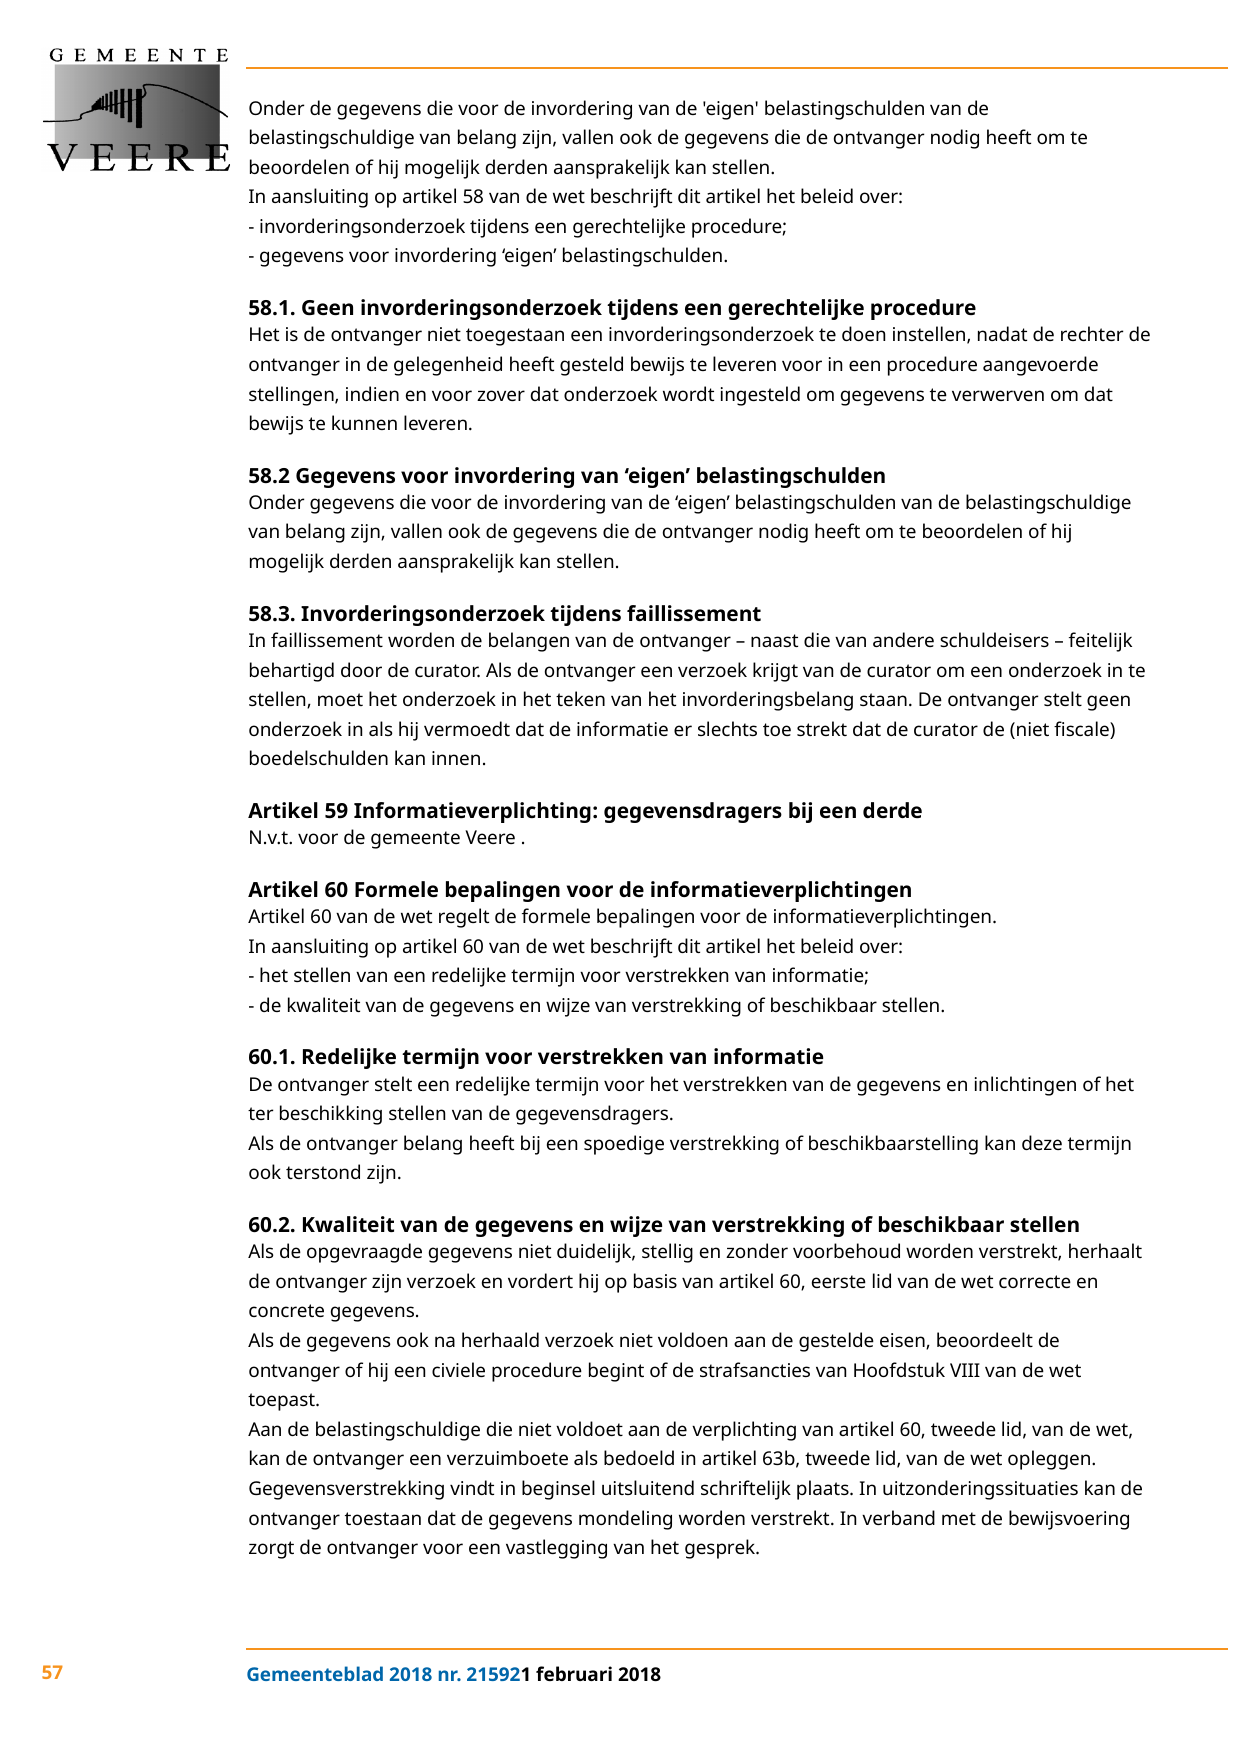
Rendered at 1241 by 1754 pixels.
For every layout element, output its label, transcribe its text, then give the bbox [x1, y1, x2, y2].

text In aansluiting op artikel 58 van de wet beschrijft dit artikel het beleid over: [248, 183, 1152, 209]
text Onder de gegevens die voor de invordering van de 'eigen' belastingschulden van de belastingschuldige van belang zijn, vallen ook de gegevens die de ontvanger nodig heeft om te beoordelen of hij mogelijk derden aansprakelijk kan stellen. [248, 95, 1152, 180]
text Als de ontvanger belang heeft bij een spoedige verstrekking of beschikbaarstelling kan deze termijn ook terstond zijn. [248, 1130, 1152, 1185]
text 58.3. Invorderingsonderzoek tijdens faillissement [248, 599, 1152, 627]
text Artikel 59 Informatieverplichting: gegevensdragers bij een derde [248, 796, 1152, 824]
text 58.2 Gegevens voor invordering van ‘eigen’ belastingschulden [248, 461, 1152, 489]
text De ontvanger stelt een redelijke termijn voor het verstrekken van de gegevens en inlichtingen of het ter beschikking stellen van de gegevensdragers. [248, 1071, 1152, 1126]
text 60.1. Redelijke termijn voor verstrekken van informatie [248, 1042, 1152, 1071]
text Het is de ontvanger niet toegestaan een invorderingsonderzoek te doen instellen, nadat de rechter de ontvanger in de gelegenheid heeft gesteld bewijs te leveren voor in een procedure aangevoerde stellingen, indien en voor zover dat onderzoek wordt ingesteld om gegevens te verwerven om dat bewijs te kunnen leveren. [248, 322, 1152, 436]
picture [41, 47, 231, 172]
text - het stellen van een redelijke termijn voor verstrekken van informatie; [248, 962, 1152, 988]
text Als de gegevens ook na herhaald verzoek niet voldoen aan de gestelde eisen, beoordeelt de ontvanger of hij een civiele procedure begint of de strafsancties van Hoofdstuk VIII van de wet toepast. [248, 1327, 1152, 1412]
text - gegevens voor invordering ‘eigen’ belastingschulden. [248, 243, 1152, 268]
text Gegevensverstrekking vindt in beginsel uitsluitend schriftelijk plaats. In uitzonderingssituaties kan de ontvanger toestaan dat de gegevens mondeling worden verstrekt. In verband met de bewijsvoering zorgt de ontvanger voor een vastlegging van het gesprek. [248, 1475, 1152, 1560]
text N.v.t. voor de gemeente Veere . [248, 824, 1152, 850]
text Onder gegevens die voor de invordering van de ‘eigen’ belastingschulden van de belastingschuldige van belang zijn, vallen ook de gegevens die de ontvanger nodig heeft om te beoordelen of hij mogelijk derden aansprakelijk kan stellen. [248, 489, 1152, 574]
text 60.2. Kwaliteit van de gegevens en wijze van verstrekking of beschikbaar stellen [248, 1210, 1152, 1238]
text 58.1. Geen invorderingsonderzoek tijdens een gerechtelijke procedure [248, 293, 1152, 322]
text In faillissement worden de belangen van de ontvanger – naast die van andere schuldeisers – feitelijk behartigd door de curator. Als de ontvanger een verzoek krijgt van de curator om een onderzoek in te stellen, moet het onderzoek in het teken van het invorderingsbelang staan. De ontvanger stelt geen onderzoek in als hij vermoedt dat de informatie er slechts toe strekt dat de curator de (niet fiscale) boedelschulden kan innen. [248, 627, 1152, 771]
text - invorderingsonderzoek tijdens een gerechtelijke procedure; [248, 213, 1152, 239]
text Artikel 60 van de wet regelt de formele bepalingen voor de informatieverplichtingen. [248, 903, 1152, 929]
text Aan de belastingschuldige die niet voldoet aan de verplichting van artikel 60, tweede lid, van de wet, kan de ontvanger een verzuimboete als bedoeld in artikel 63b, tweede lid, van de wet opleggen. [248, 1416, 1152, 1471]
text - de kwaliteit van de gegevens en wijze van verstrekking of beschikbaar stellen. [248, 992, 1152, 1018]
text In aansluiting op artikel 60 van de wet beschrijft dit artikel het beleid over: [248, 933, 1152, 958]
text Artikel 60 Formele bepalingen voor de informatieverplichtingen [248, 875, 1152, 903]
text Als de opgevraagde gegevens niet duidelijk, stellig en zonder voorbehoud worden verstrekt, herhaalt de ontvanger zijn verzoek en vordert hij op basis van artikel 60, eerste lid van de wet correcte en concrete gegevens. [248, 1238, 1152, 1323]
